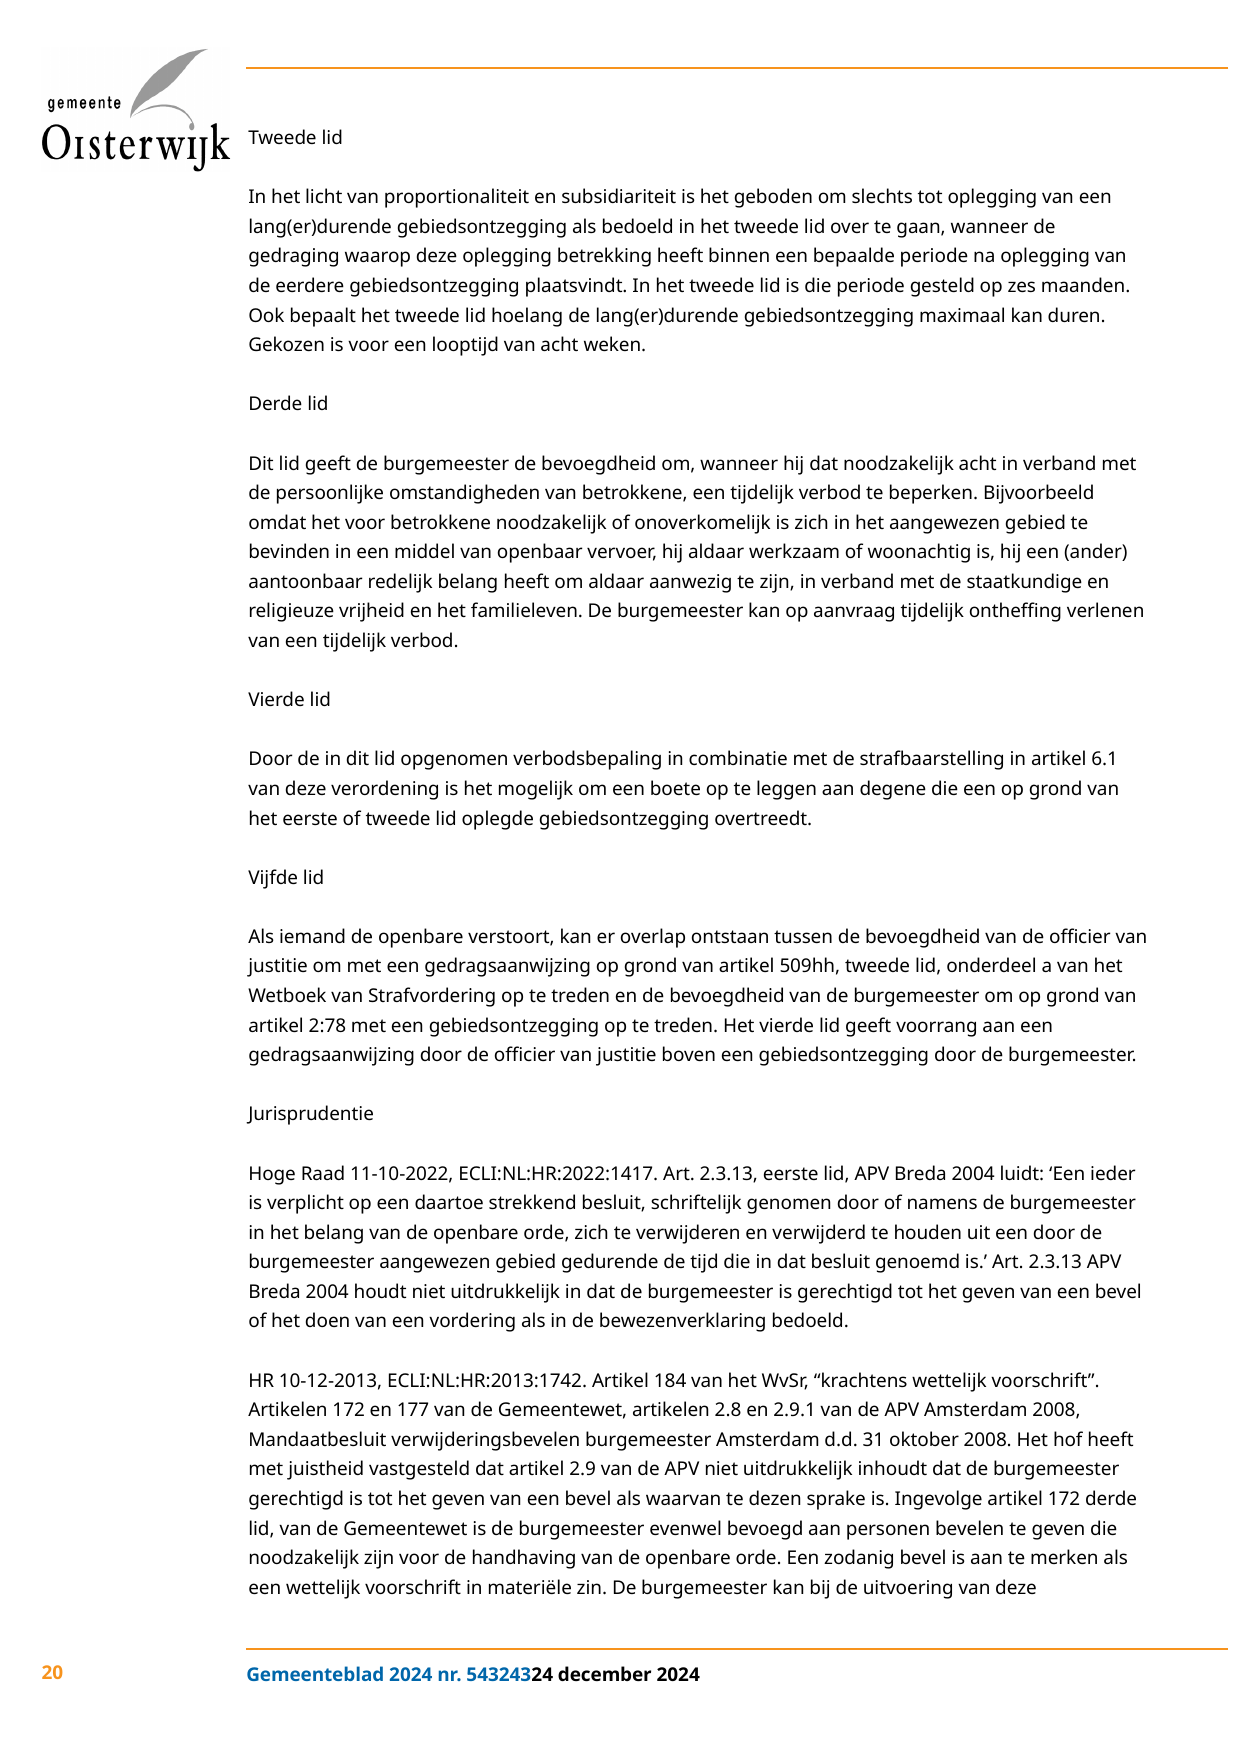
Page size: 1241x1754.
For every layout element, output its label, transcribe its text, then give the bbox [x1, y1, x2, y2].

text Vierde lid [248, 686, 1152, 712]
text Derde lid [248, 391, 1152, 416]
text Dit lid geeft de burgemeester de bevoegdheid om, wanneer hij dat noodzakelijk acht in verband met de persoonlijke omstandigheden van betrokkene, een tijdelijk verbod te beperken. Bijvoorbeeld omdat het voor betrokkene noodzakelijk of onoverkomelijk is zich in het aangewezen gebied te bevinden in een middel van openbaar vervoer, hij aldaar werkzaam of woonachtig is, hij een (ander) aantoonbaar redelijk belang heeft om aldaar aanwezig te zijn, in verband met de staatkundige en religieuze vrijheid en het familieleven. De burgemeester kan op aanvraag tijdelijk ontheffing verlenen van een tijdelijk verbod. [248, 450, 1152, 653]
text Als iemand de openbare verstoort, kan er overlap ontstaan tussen de bevoegdheid van de officier van justitie om met een gedragsaanwijzing op grond van artikel 509hh, tweede lid, onderdeel a van het Wetboek van Strafvordering op te treden en de bevoegdheid van de burgemeester om op grond van artikel 2:78 met een gebiedsontzegging op te treden. Het vierde lid geeft voorrang aan een gedragsaanwijzing door de officier van justitie boven een gebiedsontzegging door de burgemeester. [248, 923, 1152, 1067]
picture [41, 47, 231, 172]
text Tweede lid [248, 124, 1152, 150]
text HR 10-12-2013, ECLI:NL:HR:2013:1742. Artikel 184 van het WvSr, “krachtens wettelijk voorschrift”. Artikelen 172 en 177 van de Gemeentewet, artikelen 2.8 en 2.9.1 van de APV Amsterdam 2008, Mandaatbesluit verwijderingsbevelen burgemeester Amsterdam d.d. 31 oktober 2008. Het hof heeft met juistheid vastgesteld dat artikel 2.9 van de APV niet uitdrukkelijk inhoudt dat de burgemeester gerechtigd is tot het geven van een bevel als waarvan te dezen sprake is. Ingevolge artikel 172 derde lid, van de Gemeentewet is de burgemeester evenwel bevoegd aan personen bevelen te geven die noodzakelijk zijn voor de handhaving van de openbare orde. Een zodanig bevel is aan te merken als een wettelijk voorschrift in materiële zin. De burgemeester kan bij de uitvoering van deze [248, 1367, 1152, 1600]
text Hoge Raad 11-10-2022, ECLI:NL:HR:2022:1417. Art. 2.3.13, eerste lid, APV Breda 2004 luidt: ‘Een ieder is verplicht op een daartoe strekkend besluit, schriftelijk genomen door of namens de burgemeester in het belang van de openbare orde, zich te verwijderen en verwijderd te houden uit een door de burgemeester aangewezen gebied gedurende de tijd die in dat besluit genoemd is.’ Art. 2.3.13 APV Breda 2004 houdt niet uitdrukkelijk in dat de burgemeester is gerechtigd tot het geven van een bevel of het doen van een vordering als in de bewezenverklaring bedoeld. [248, 1160, 1152, 1333]
text Door de in dit lid opgenomen verbodsbepaling in combinatie met de strafbaarstelling in artikel 6.1 van deze verordening is het mogelijk om een boete op te leggen aan degene die een op grond van het eerste of tweede lid oplegde gebiedsontzegging overtreedt. [248, 746, 1152, 831]
text Vijfde lid [248, 864, 1152, 890]
text Ook bepaalt het tweede lid hoelang de lang(er)durende gebiedsontzegging maximaal kan duren. Gekozen is voor een looptijd van acht weken. [248, 302, 1152, 357]
text Jurisprudentie [248, 1101, 1152, 1126]
text In het licht van proportionaliteit en subsidiariteit is het geboden om slechts tot oplegging van een lang(er)durende gebiedsontzegging als bedoeld in het tweede lid over te gaan, wanneer de gedraging waarop deze oplegging betrekking heeft binnen een bepaalde periode na oplegging van de eerdere gebiedsontzegging plaatsvindt. In het tweede lid is die periode gesteld op zes maanden. [248, 183, 1152, 298]
